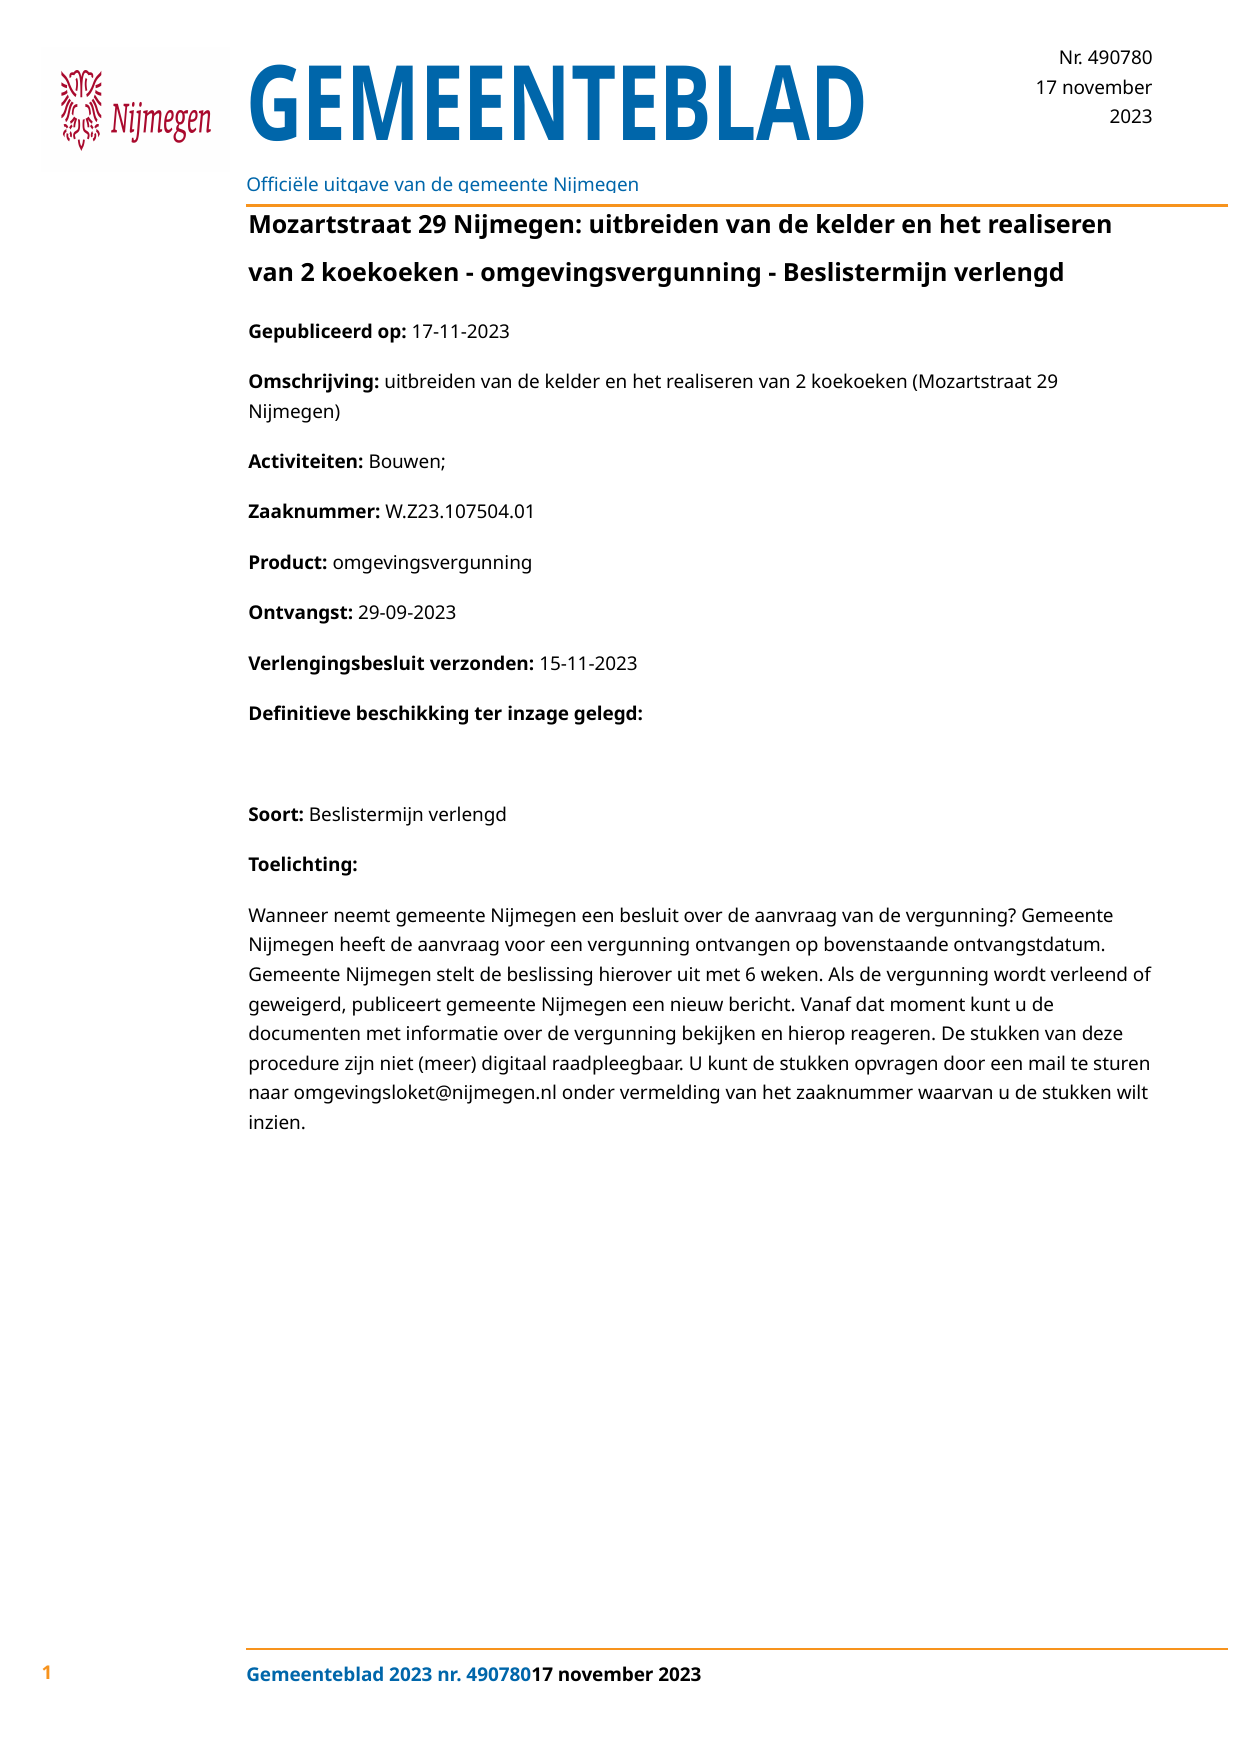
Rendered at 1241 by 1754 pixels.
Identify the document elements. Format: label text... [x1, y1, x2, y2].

text Gepubliceerd op: 17-11-2023 [248, 318, 1152, 344]
text Activiteiten: Bouwen; [248, 448, 1152, 474]
text Soort: Beslistermijn verlengd [248, 801, 1152, 827]
text Ontvangst: 29-09-2023 [248, 599, 1152, 625]
text Definitieve beschikking ter inzage gelegd: [248, 700, 1152, 726]
text Verlengingsbesluit verzonden: 15-11-2023 [248, 650, 1152, 676]
text Mozartstraat 29 Nijmegen: uitbreiden van de kelder en het realiseren van 2 koekoeken - omgevingsvergunning - Beslistermijn verlengd [248, 207, 1152, 288]
text Toelichting: [248, 852, 1152, 877]
text Wanneer neemt gemeente Nijmegen een besluit over de aanvraag van de vergunning? Gemeente Nijmegen heeft de aanvraag voor een vergunning ontvangen op bovenstaande ontvangstdatum. Gemeente Nijmegen stelt de beslissing hierover uit met 6 weken. Als de vergunning wordt verleend of geweigerd, publiceert gemeente Nijmegen een nieuw bericht. Vanaf dat moment kunt u de documenten met informatie over de vergunning bekijken en hierop reageren. De stukken van deze procedure zijn niet (meer) digitaal raadpleegbaar. U kunt de stukken opvragen door een mail te sturen naar omgevingsloket@nijmegen.nl onder vermelding van het zaaknummer waarvan u de stukken wilt inzien. [248, 902, 1152, 1135]
text Product: omgevingsvergunning [248, 549, 1152, 575]
picture [41, 47, 231, 172]
text Zaaknummer: W.Z23.107504.01 [248, 499, 1152, 524]
text Omschrijving: uitbreiden van de kelder en het realiseren van 2 koekoeken (Mozartstraat 29 Nijmegen) [248, 368, 1152, 424]
